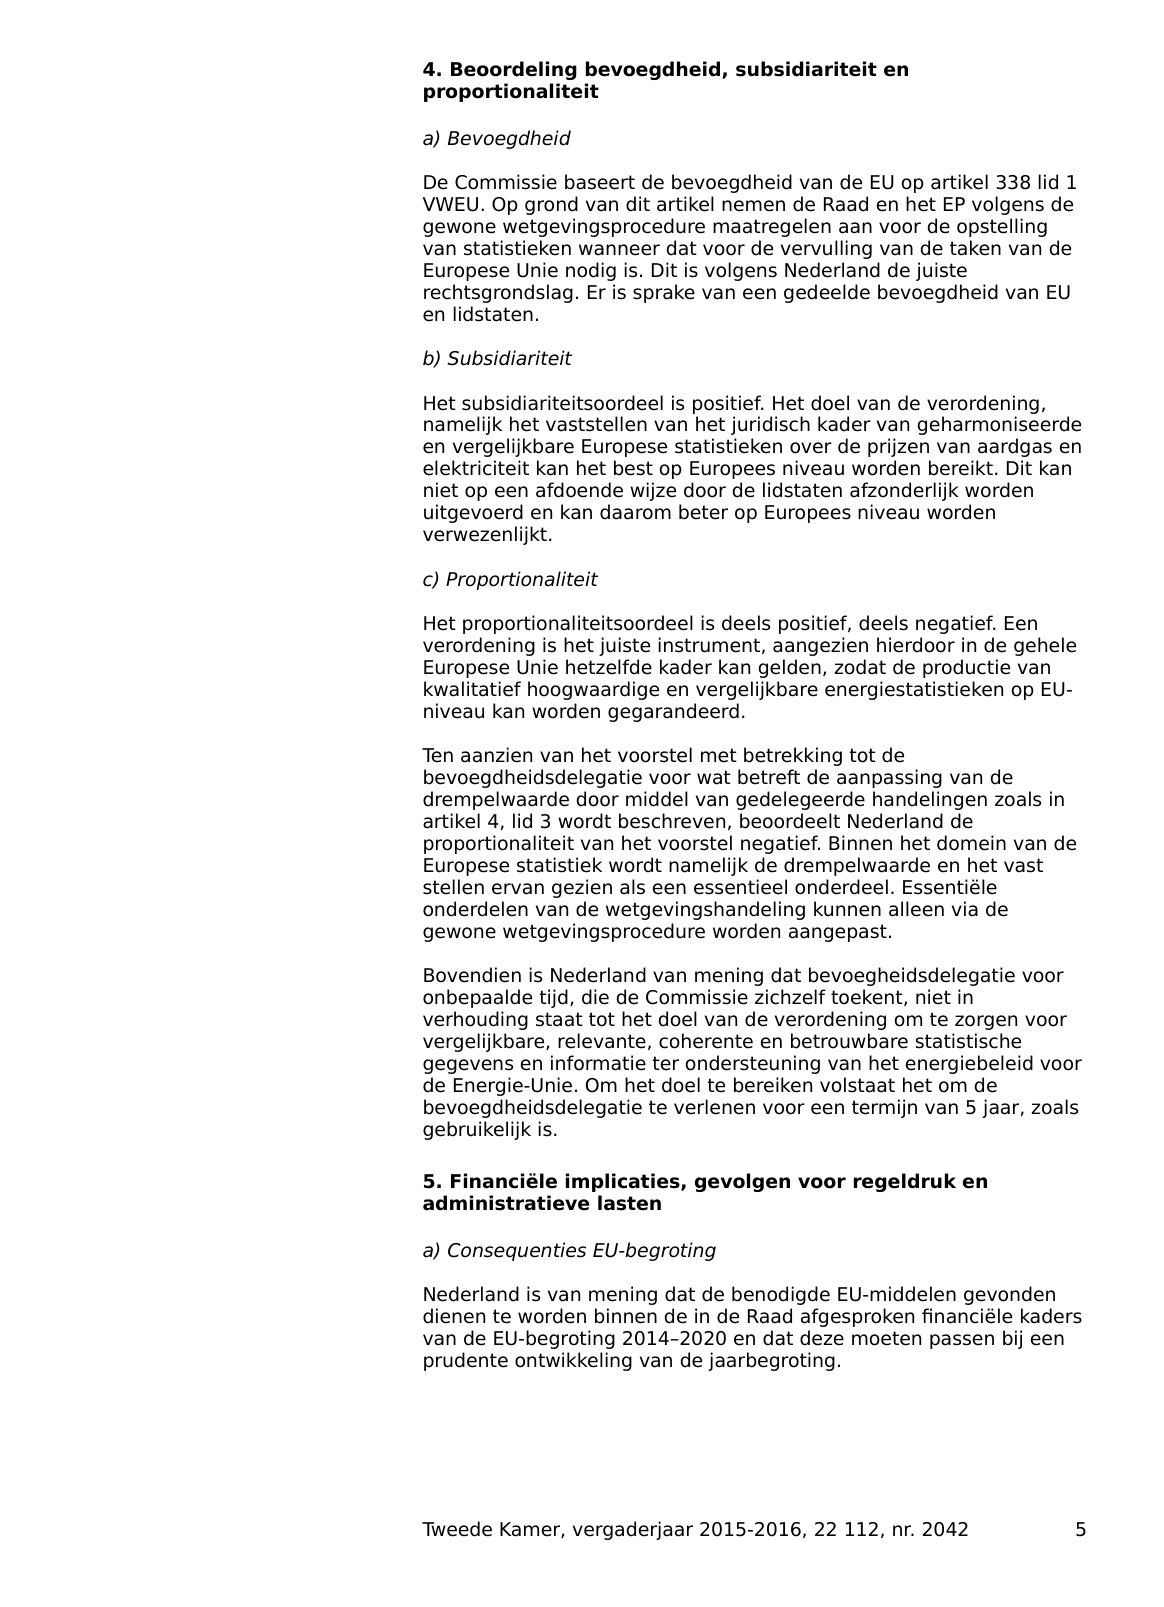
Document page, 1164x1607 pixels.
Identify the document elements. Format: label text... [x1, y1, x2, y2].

text De Commissie baseert de bevoegdheid van de EU op artikel 338 lid 1 VWEU. Op grond van dit artikel nemen de Raad en het EP volgens de gewone wetgevingsprocedure maatregelen aan voor de opstelling van statistieken wanneer dat voor de vervulling van de taken van de Europese Unie nodig is. Dit is volgens Nederland de juiste rechtsgrondslag. Er is sprake van een gedeelde bevoegdheid van EU en lidstaten. [422, 172, 1087, 326]
text Het proportionaliteitsoordeel is deels positief, deels negatief. Een verordening is het juiste instrument, aangezien hierdoor in de gehele Europese Unie hetzelfde kader kan gelden, zodat de productie van kwalitatief hoogwaardige en vergelijkbare energiestatistieken op EU-niveau kan worden gegarandeerd. [422, 613, 1087, 722]
subtitle a) Consequenties EU-begroting [422, 1239, 1087, 1261]
subtitle a) Bevoegdheid [422, 128, 1087, 150]
text Ten aanzien van het voorstel met betrekking tot de bevoegdheidsdelegatie voor wat betreft de aanpassing van de drempelwaarde door middel van gedelegeerde handelingen zoals in artikel 4, lid 3 wordt beschreven, beoordeelt Nederland de proportionaliteit van het voorstel negatief. Binnen het domein van de Europese statistiek wordt namelijk de drempelwaarde en het vast stellen ervan gezien als een essentieel onderdeel. Essentiële onderdelen van de wetgevingshandeling kunnen alleen via de gewone wetgevingsprocedure worden aangepast. [422, 745, 1087, 942]
subtitle 5. Financiële implicaties, gevolgen voor regeldruk en administratieve lasten [422, 1171, 1087, 1214]
text Nederland is van mening dat de benodigde EU-middelen gevonden dienen te worden binnen de in de Raad afgesproken financiële kaders van de EU-begroting 2014–2020 en dat deze moeten passen bij een prudente ontwikkeling van de jaarbegroting. [422, 1284, 1087, 1372]
subtitle 4. Beoordeling bevoegdheid, subsidiariteit en proportionaliteit [422, 59, 1087, 103]
subtitle b) Subsidiariteit [422, 348, 1087, 370]
subtitle c) Proportionaliteit [422, 568, 1087, 590]
text Bovendien is Nederland van mening dat bevoegheidsdelegatie voor onbepaalde tijd, die de Commissie zichzelf toekent, niet in verhouding staat tot het doel van de verordening om te zorgen voor vergelijkbare, relevante, coherente en betrouwbare statistische gegevens en informatie ter ondersteuning van het energiebeleid voor de Energie-Unie. Om het doel te bereiken volstaat het om de bevoegdheidsdelegatie te verlenen voor een termijn van 5 jaar, zoals gebruikelijk is. [422, 965, 1087, 1141]
text Het subsidiariteitsoordeel is positief. Het doel van de verordening, namelijk het vaststellen van het juridisch kader van geharmoniseerde en vergelijkbare Europese statistieken over de prijzen van aardgas en elektriciteit kan het best op Europees niveau worden bereikt. Dit kan niet op een afdoende wijze door de lidstaten afzonderlijk worden uitgevoerd en kan daarom beter op Europees niveau worden verwezenlijkt. [422, 392, 1087, 546]
